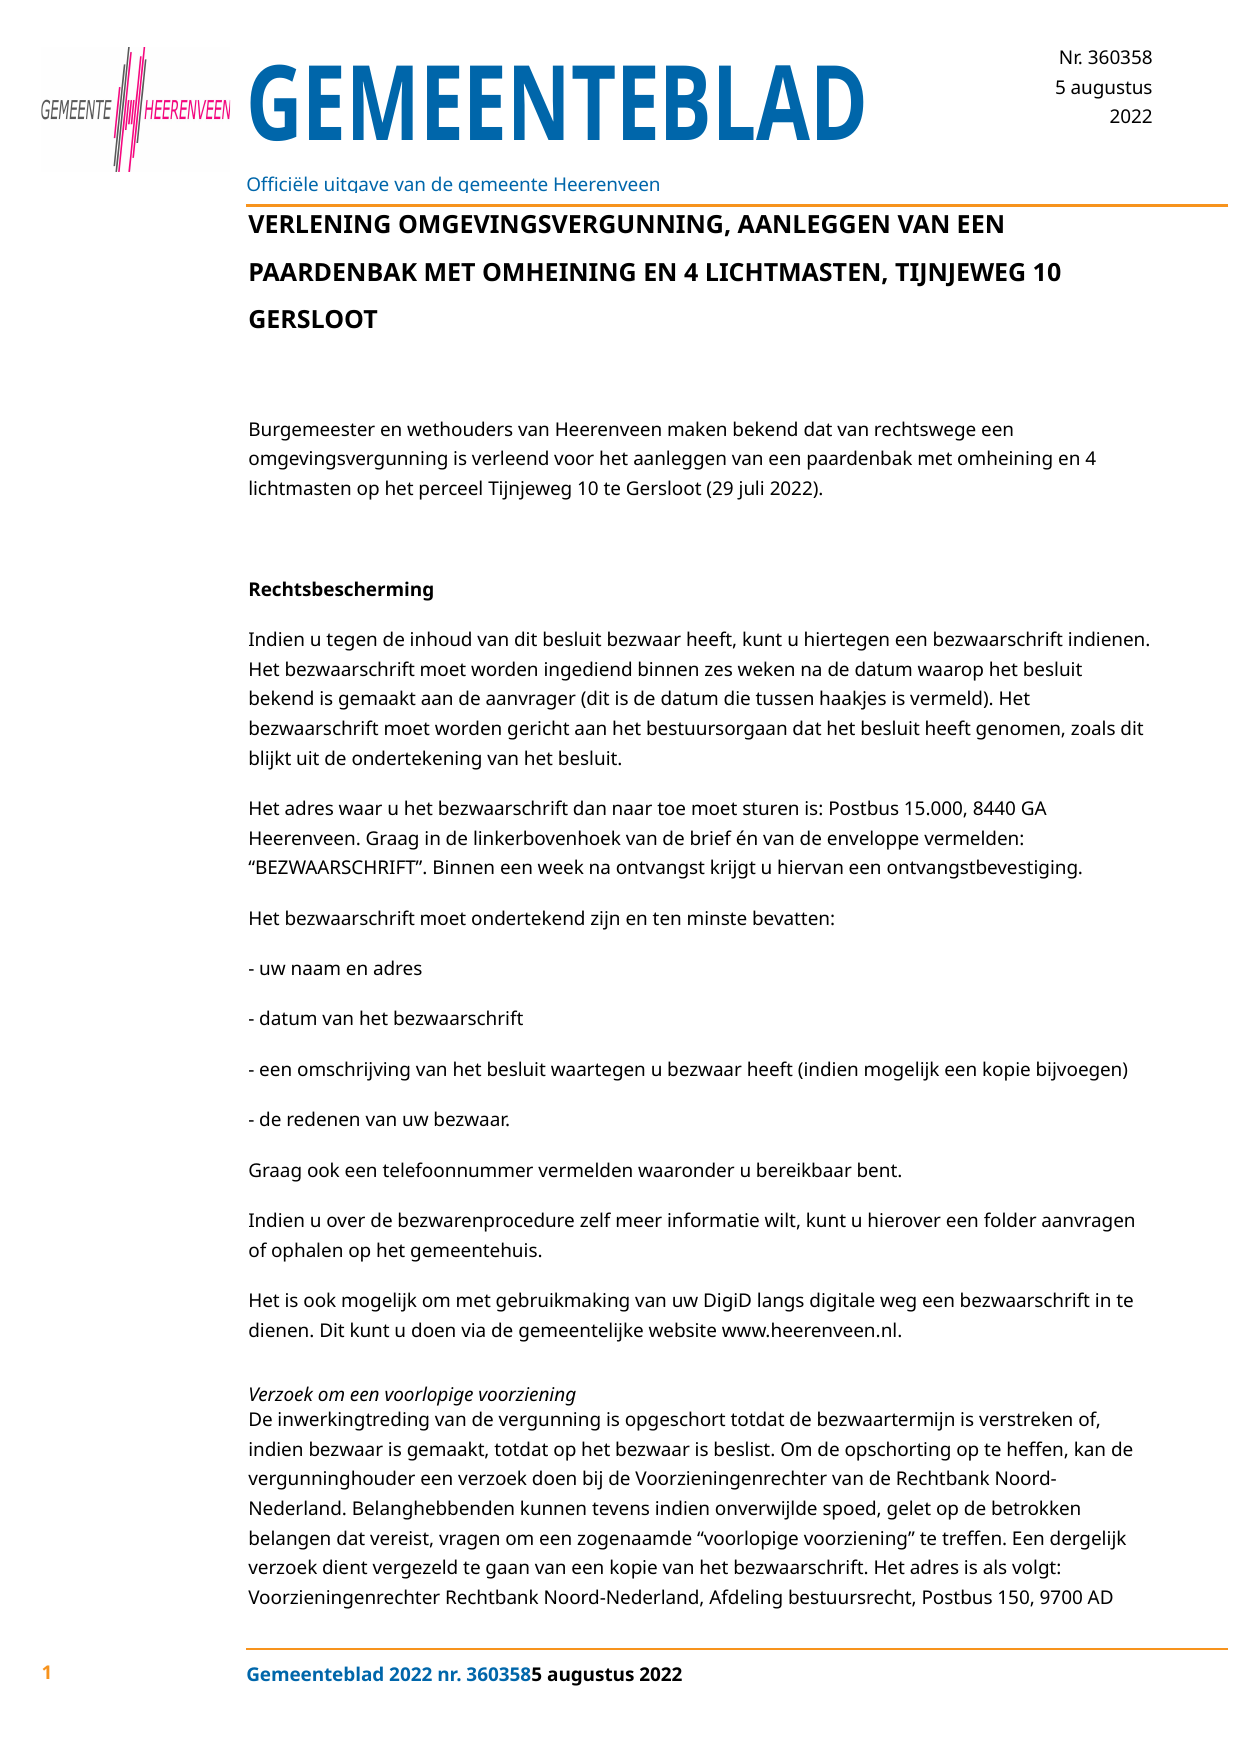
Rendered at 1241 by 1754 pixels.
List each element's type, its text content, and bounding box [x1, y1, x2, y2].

text Rechtsbescherming [248, 576, 1152, 602]
text Het bezwaarschrift moet ondertekend zijn en ten minste bevatten: [248, 905, 1152, 930]
text - datum van het bezwaarschrift [248, 1006, 1152, 1031]
text Indien u tegen de inhoud van dit besluit bezwaar heeft, kunt u hiertegen een bezwaarschrift indienen. Het bezwaarschrift moet worden ingediend binnen zes weken na de datum waarop het besluit bekend is gemaakt aan de aanvrager (dit is de datum die tussen haakjes is vermeld). Het bezwaarschrift moet worden gericht aan het bestuursorgaan dat het besluit heeft genomen, zoals dit blijkt uit de ondertekening van het besluit. [248, 626, 1152, 770]
text Indien u over de bezwarenprocedure zelf meer informatie wilt, kunt u hierover een folder aanvragen of ophalen op het gemeentehuis. [248, 1207, 1152, 1262]
text Burgemeester en wethouders van Heerenveen maken bekend dat van rechtswege een omgevingsvergunning is verleend voor het aanleggen van een paardenbak met omheining en 4 lichtmasten op het perceel Tijnjeweg 10 te Gersloot (29 juli 2022). [248, 416, 1152, 501]
text Het adres waar u het bezwaarschrift dan naar toe moet sturen is: Postbus 15.000, 8440 GA Heerenveen. Graag in de linkerbovenhoek van de brief én van de enveloppe vermelden: “BEZWAARSCHRIFT”. Binnen een week na ontvangst krijgt u hiervan een ontvangstbevestiging. [248, 795, 1152, 880]
text VERLENING OMGEVINGSVERGUNNING, AANLEGGEN VAN EEN PAARDENBAK MET OMHEINING EN 4 LICHTMASTEN, TIJNJEWEG 10 GERSLOOT [248, 207, 1152, 336]
text - uw naam en adres [248, 955, 1152, 981]
text - een omschrijving van het besluit waartegen u bezwaar heeft (indien mogelijk een kopie bijvoegen) [248, 1056, 1152, 1082]
text De inwerkingtreding van de vergunning is opgeschort totdat de bezwaartermijn is verstreken of, indien bezwaar is gemaakt, totdat op het bezwaar is beslist. Om de opschorting op te heffen, kan de vergunninghouder een verzoek doen bij de Voorzieningenrechter van de Rechtbank Noord-Nederland. Belanghebbenden kunnen tevens indien onverwijlde spoed, gelet op de betrokken belangen dat vereist, vragen om een zogenaamde “voorlopige voorziening” te treffen. Een dergelijk verzoek dient vergezeld te gaan van een kopie van het bezwaarschrift. Het adres is als volgt: Voorzieningenrechter Rechtbank Noord-Nederland, Afdeling bestuursrecht, Postbus 150, 9700 AD [248, 1406, 1152, 1610]
text Het is ook mogelijk om met gebruikmaking van uw DigiD langs digitale weg een bezwaarschrift in te dienen. Dit kunt u doen via de gemeentelijke website www.heerenveen.nl. [248, 1287, 1152, 1342]
text - de redenen van uw bezwaar. [248, 1106, 1152, 1132]
picture [41, 47, 231, 172]
text Graag ook een telefoonnummer vermelden waaronder u bereikbaar bent. [248, 1157, 1152, 1182]
text Verzoek om een voorlopige voorziening [248, 1381, 1152, 1406]
